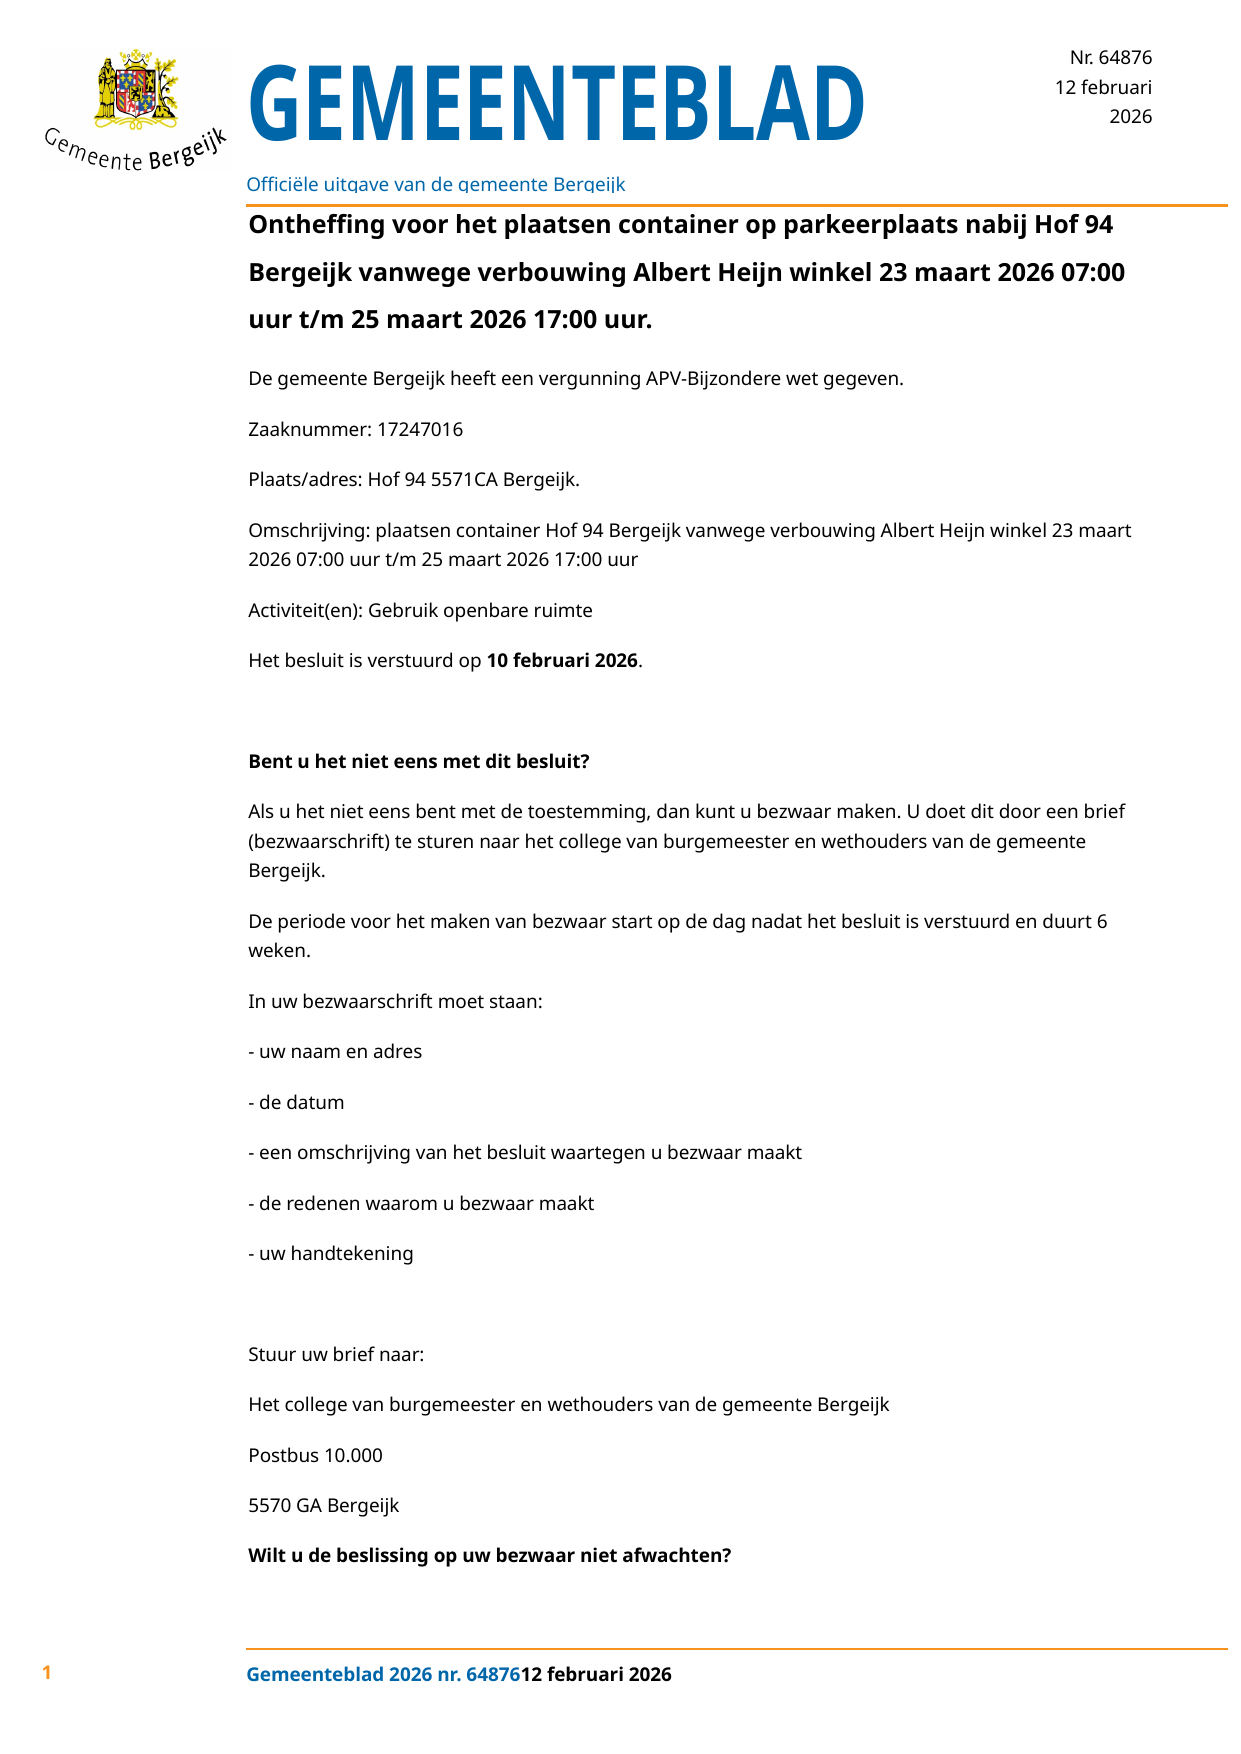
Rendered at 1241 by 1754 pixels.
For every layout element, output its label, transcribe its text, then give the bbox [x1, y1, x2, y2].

text Bent u het niet eens met dit besluit? [248, 748, 1152, 774]
picture [41, 47, 231, 172]
text Ontheffing voor het plaatsen container op parkeerplaats nabij Hof 94 Bergeijk vanwege verbouwing Albert Heijn winkel 23 maart 2026 07:00 uur t/m 25 maart 2026 17:00 uur. [248, 207, 1152, 336]
text - een omschrijving van het besluit waartegen u bezwaar maakt [248, 1139, 1152, 1165]
text Activiteit(en): Gebruik openbare ruimte [248, 597, 1152, 622]
text De periode voor het maken van bezwaar start op de dag nadat het besluit is verstuurd en duurt 6 weken. [248, 908, 1152, 963]
text In uw bezwaarschrift moet staan: [248, 988, 1152, 1014]
text De gemeente Bergeijk heeft een vergunning APV-Bijzondere wet gegeven. [248, 366, 1152, 391]
text Zaaknummer: 17247016 [248, 416, 1152, 442]
text 5570 GA Bergeijk [248, 1492, 1152, 1518]
text Wilt u de beslissing op uw bezwaar niet afwachten? [248, 1543, 1152, 1568]
text Omschrijving: plaatsen container Hof 94 Bergeijk vanwege verbouwing Albert Heijn winkel 23 maart 2026 07:00 uur t/m 25 maart 2026 17:00 uur [248, 517, 1152, 572]
text Stuur uw brief naar: [248, 1341, 1152, 1367]
text Postbus 10.000 [248, 1442, 1152, 1467]
text - de redenen waarom u bezwaar maakt [248, 1190, 1152, 1215]
text Als u het niet eens bent met de toestemming, dan kunt u bezwaar maken. U doet dit door een brief (bezwaarschrift) te sturen naar het college van burgemeester en wethouders van de gemeente Bergeijk. [248, 798, 1152, 883]
text - uw handtekening [248, 1240, 1152, 1266]
text Het besluit is verstuurd op 10 februari 2026. [248, 647, 1152, 673]
text Het college van burgemeester en wethouders van de gemeente Bergeijk [248, 1391, 1152, 1417]
text - uw naam en adres [248, 1038, 1152, 1064]
text - de datum [248, 1089, 1152, 1114]
text Plaats/adres: Hof 94 5571CA Bergeijk. [248, 466, 1152, 492]
